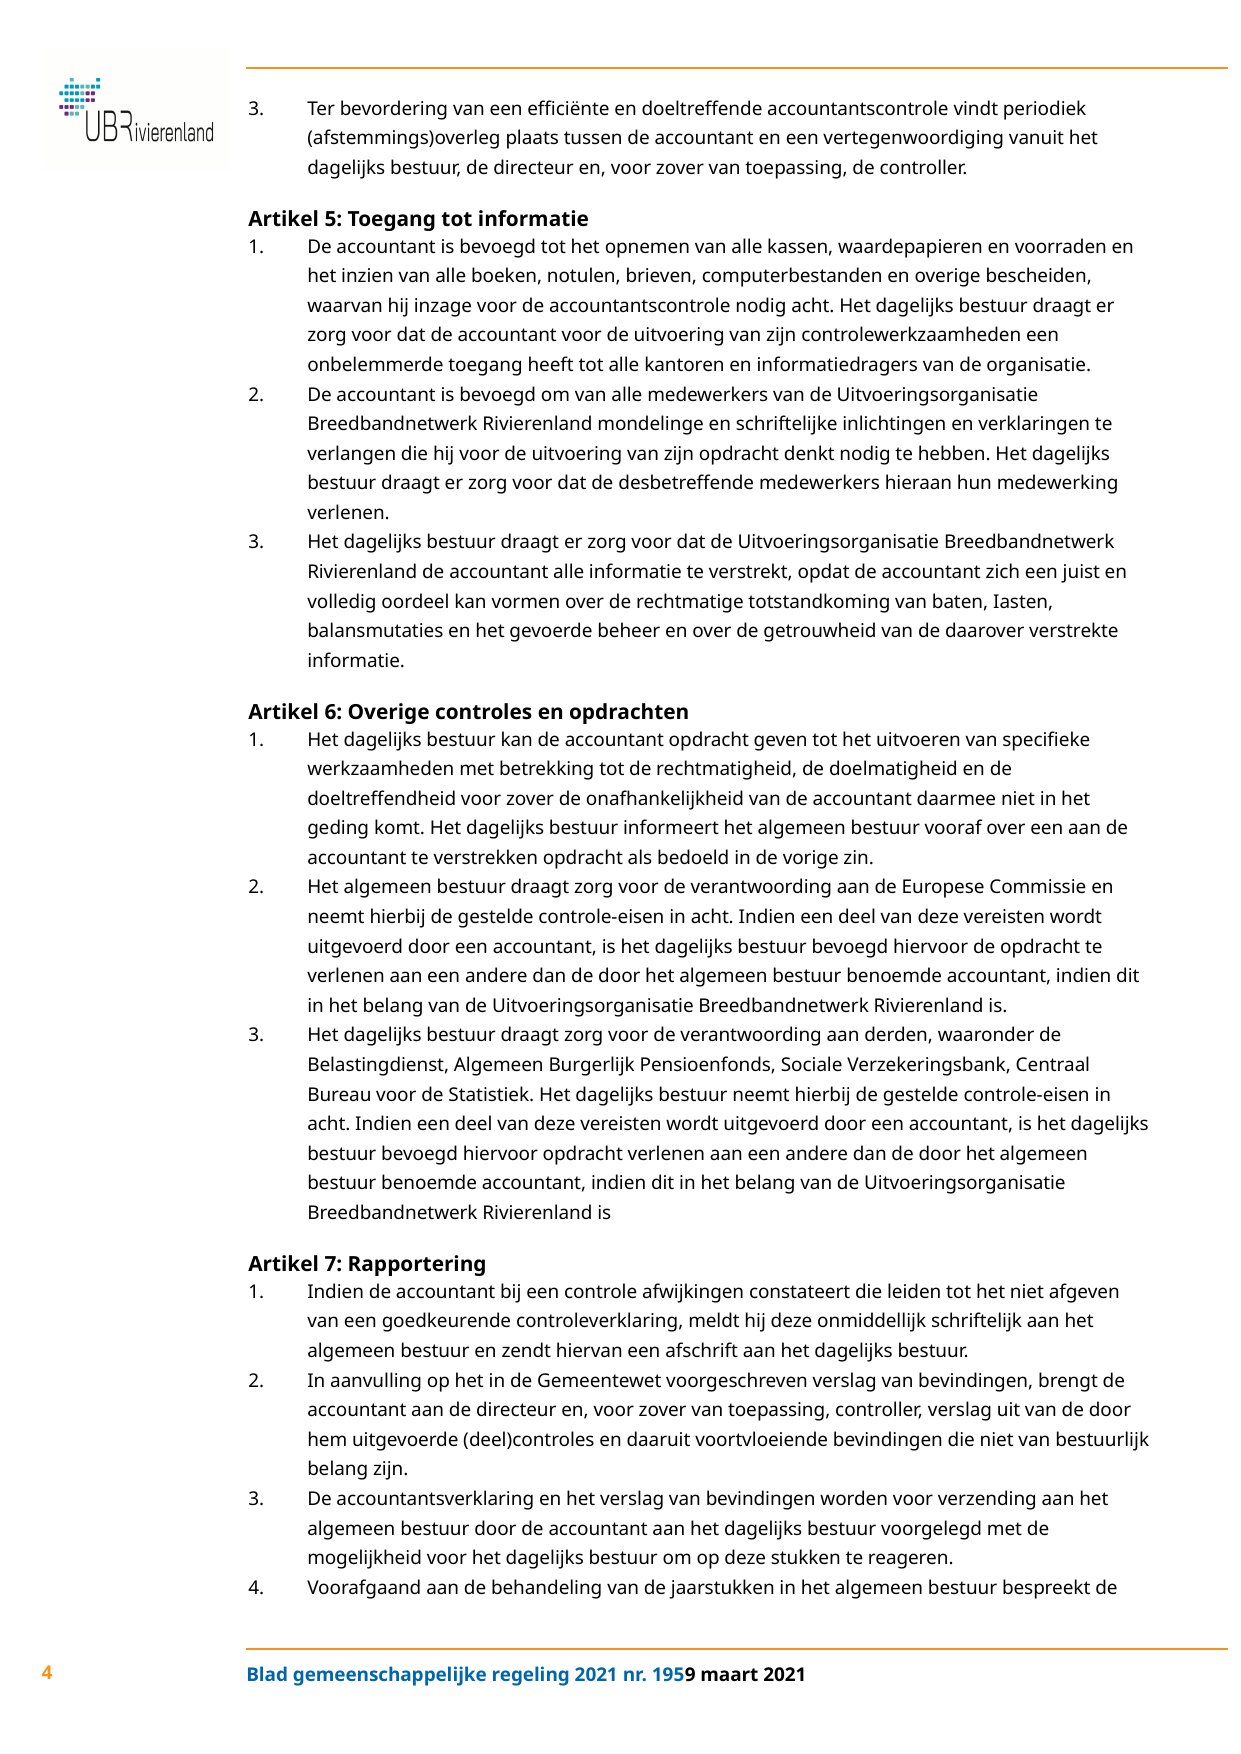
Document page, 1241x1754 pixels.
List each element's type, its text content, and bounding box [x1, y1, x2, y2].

list Het dagelijks bestuur draagt zorg voor de verantwoording aan derden, waaronder de Belastingdienst, Algemeen Burgerlijk Pensioenfonds, Sociale Verzekeringsbank, Centraal Bureau voor de Statistiek. Het dagelijks bestuur neemt hierbij de gestelde controle-eisen in acht. Indien een deel van deze vereisten wordt uitgevoerd door een accountant, is het dagelijks bestuur bevoegd hiervoor opdracht verlenen aan een andere dan de door het algemeen bestuur benoemde accountant, indien dit in het belang van de Uitvoeringsorganisatie Breedbandnetwerk Rivierenland is [248, 1022, 1152, 1225]
list Het dagelijks bestuur kan de accountant opdracht geven tot het uitvoeren van specifieke werkzaamheden met betrekking tot de rechtmatigheid, de doelmatigheid en de doeltreffendheid voor zover de onafhankelijkheid van de accountant daarmee niet in het geding komt. Het dagelijks bestuur informeert het algemeen bestuur vooraf over een aan de accountant te verstrekken opdracht als bedoeld in de vorige zin. [248, 726, 1152, 870]
list Ter bevordering van een efficiënte en doeltreffende accountantscontrole vindt periodiek (afstemmings)overleg plaats tussen de accountant en een vertegenwoordiging vanuit het dagelijks bestuur, de directeur en, voor zover van toepassing, de controller. [248, 95, 1152, 180]
list De accountant is bevoegd om van alle medewerkers van de Uitvoeringsorganisatie Breedbandnetwerk Rivierenland mondelinge en schriftelijke inlichtingen en verklaringen te verlangen die hij voor de uitvoering van zijn opdracht denkt nodig te hebben. Het dagelijks bestuur draagt er zorg voor dat de desbetreffende medewerkers hieraan hun medewerking verlenen. [248, 381, 1152, 525]
list De accountantsverklaring en het verslag van bevindingen worden voor verzending aan het algemeen bestuur door de accountant aan het dagelijks bestuur voorgelegd met de mogelijkheid voor het dagelijks bestuur om op deze stukken te reageren. [248, 1485, 1152, 1570]
list In aanvulling op het in de Gemeentewet voorgeschreven verslag van bevindingen, brengt de accountant aan de directeur en, voor zover van toepassing, controller, verslag uit van de door hem uitgevoerde (deel)controles en daaruit voortvloeiende bevindingen die niet van bestuurlijk belang zijn. [248, 1367, 1152, 1481]
list Het dagelijks bestuur draagt er zorg voor dat de Uitvoeringsorganisatie Breedbandnetwerk Rivierenland de accountant alle informatie te verstrekt, opdat de accountant zich een juist en volledig oordeel kan vormen over de rechtmatige totstandkoming van baten, Iasten, balansmutaties en het gevoerde beheer en over de getrouwheid van de daarover verstrekte informatie. [248, 529, 1152, 673]
list Voorafgaand aan de behandeling van de jaarstukken in het algemeen bestuur bespreekt de [248, 1574, 1152, 1599]
text Artikel 6: Overige controles en opdrachten [248, 697, 1152, 726]
text Artikel 5: Toegang tot informatie [248, 204, 1152, 233]
text Artikel 7: Rapportering [248, 1249, 1152, 1278]
list De accountant is bevoegd tot het opnemen van alle kassen, waardepapieren en voorraden en het inzien van alle boeken, notulen, brieven, computerbestanden en overige bescheiden, waarvan hij inzage voor de accountantscontrole nodig acht. Het dagelijks bestuur draagt er zorg voor dat de accountant voor de uitvoering van zijn controlewerkzaamheden een onbelemmerde toegang heeft tot alle kantoren en informatiedragers van de organisatie. [248, 233, 1152, 377]
list Indien de accountant bij een controle afwijkingen constateert die leiden tot het niet afgeven van een goedkeurende controleverklaring, meldt hij deze onmiddellijk schriftelijk aan het algemeen bestuur en zendt hiervan een afschrift aan het dagelijks bestuur. [248, 1278, 1152, 1363]
list Het algemeen bestuur draagt zorg voor de verantwoording aan de Europese Commissie en neemt hierbij de gestelde controle-eisen in acht. Indien een deel van deze vereisten wordt uitgevoerd door een accountant, is het dagelijks bestuur bevoegd hiervoor de opdracht te verlenen aan een andere dan de door het algemeen bestuur benoemde accountant, indien dit in het belang van de Uitvoeringsorganisatie Breedbandnetwerk Rivierenland is. [248, 874, 1152, 1018]
picture [41, 47, 231, 172]
